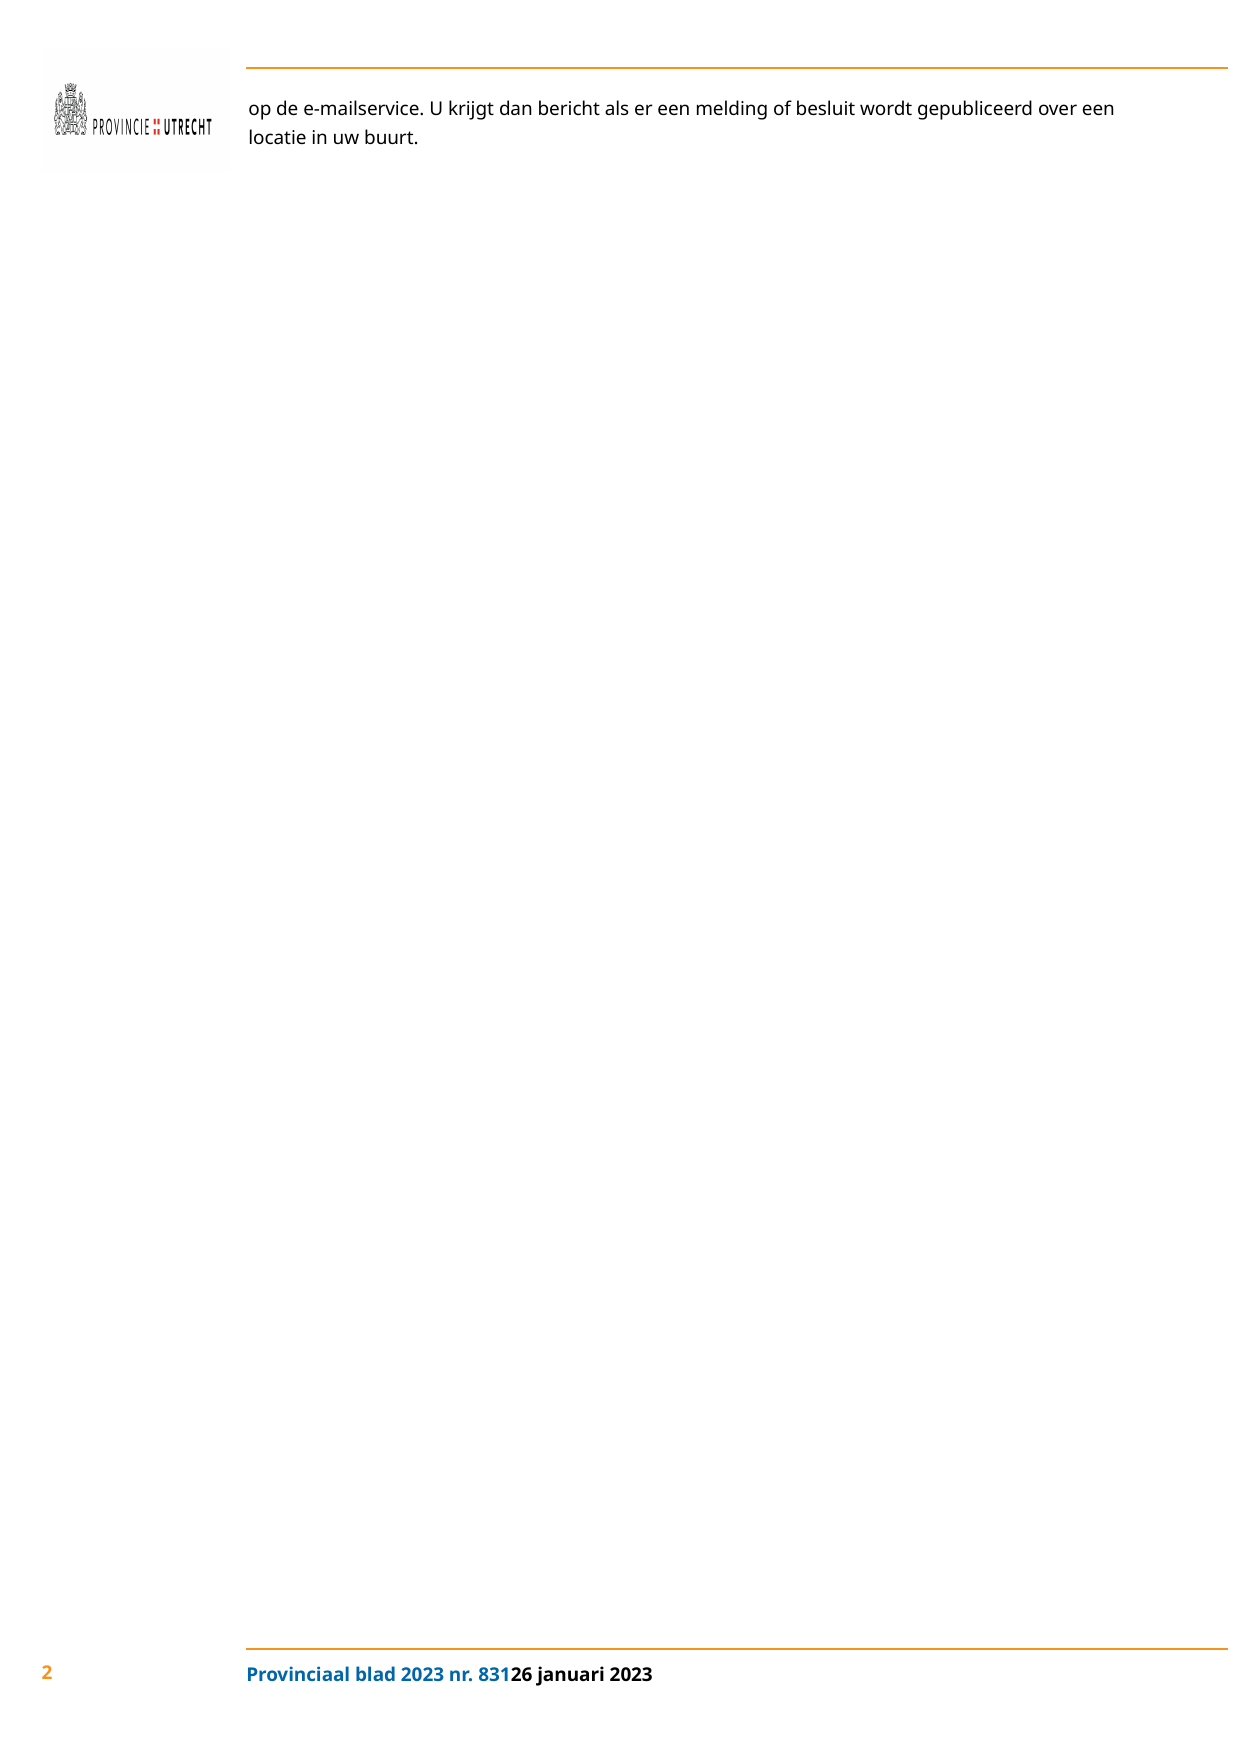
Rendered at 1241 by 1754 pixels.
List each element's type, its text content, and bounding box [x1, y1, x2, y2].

text op de e-mailservice. U krijgt dan bericht als er een melding of besluit wordt gepubliceerd over een locatie in uw buurt. [248, 95, 1152, 150]
picture [41, 47, 231, 172]
